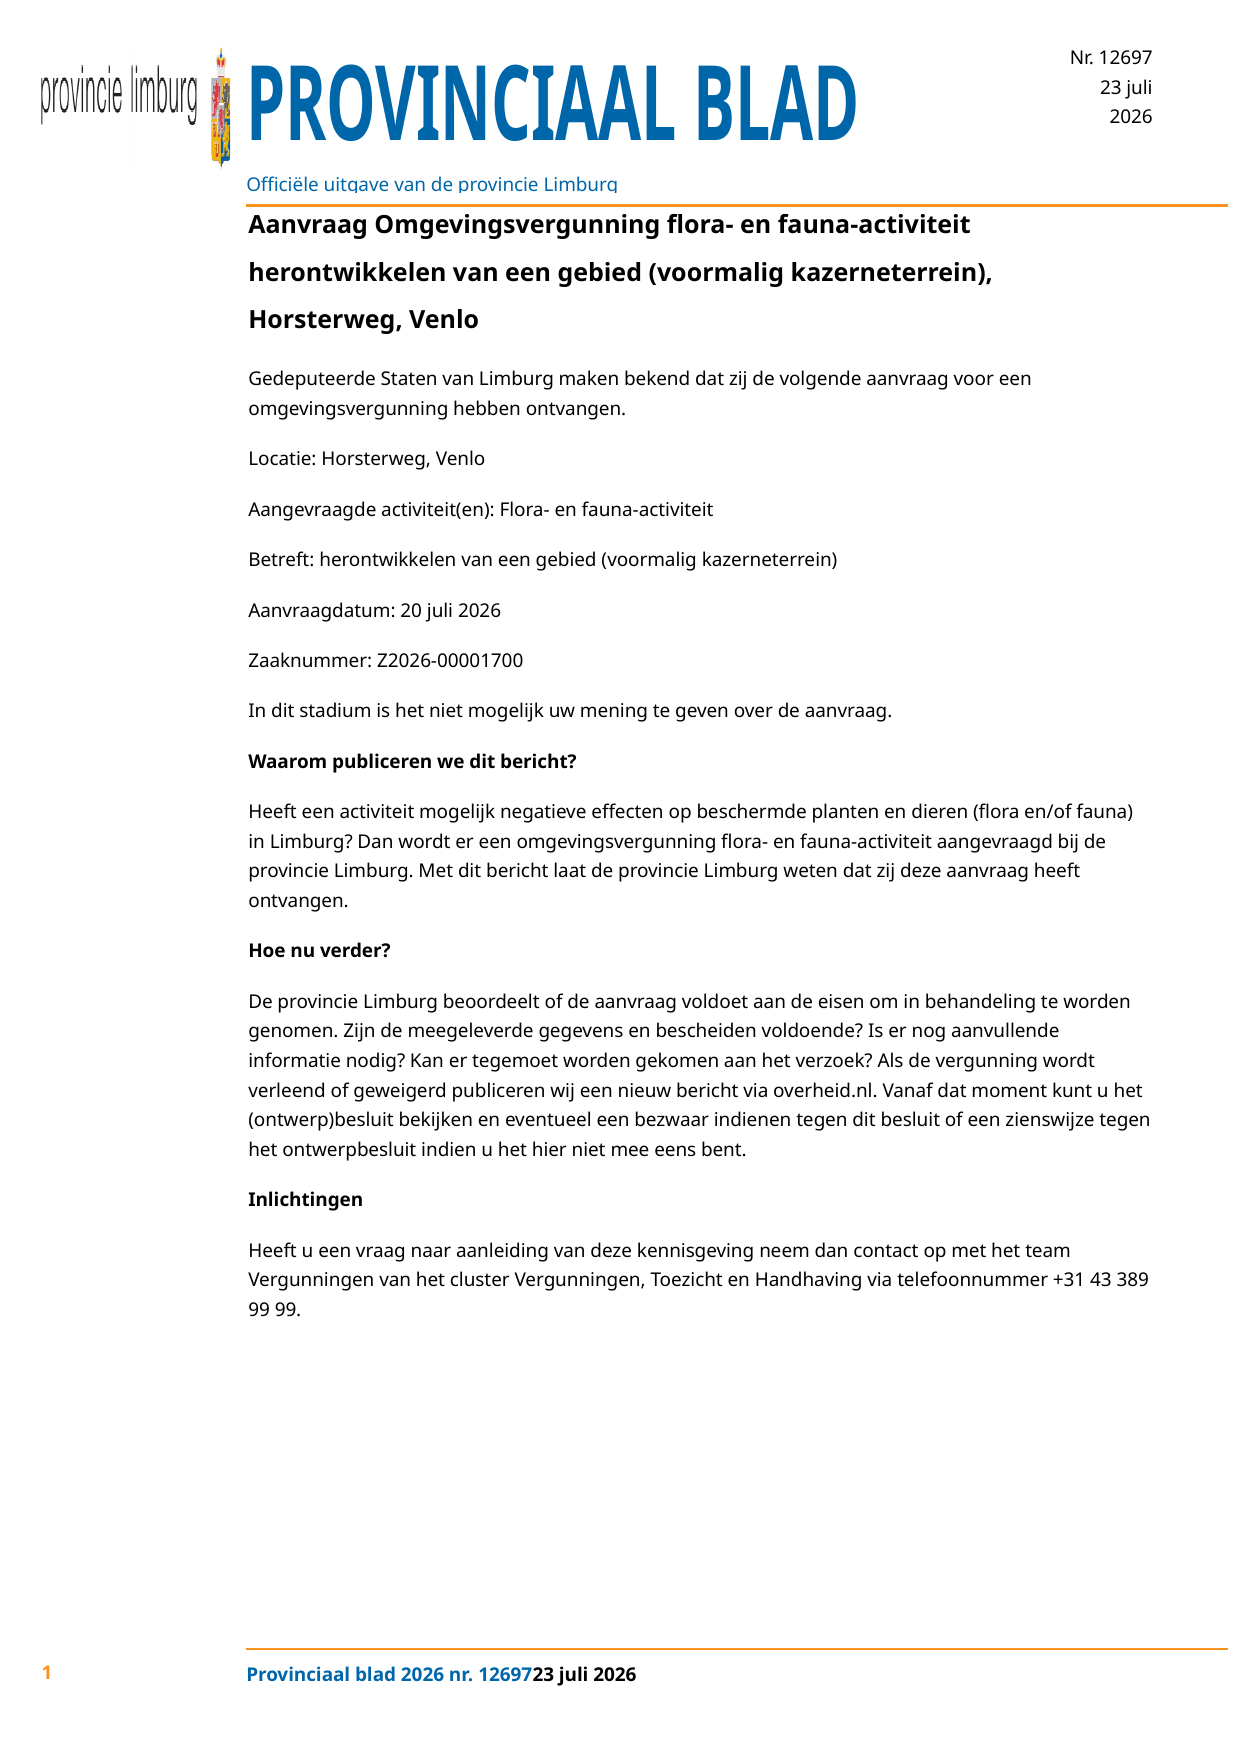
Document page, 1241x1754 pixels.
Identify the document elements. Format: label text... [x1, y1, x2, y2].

text Aanvraagdatum: 20 juli 2026 [248, 597, 1152, 622]
text Betreft: herontwikkelen van een gebied (voormalig kazerneterrein) [248, 546, 1152, 572]
text Waarom publiceren we dit bericht? [248, 748, 1152, 774]
text Heeft u een vraag naar aanleiding van deze kennisgeving neem dan contact op met het team Vergunningen van het cluster Vergunningen, Toezicht en Handhaving via telefoonnummer +31 43 389 99 99. [248, 1237, 1152, 1322]
text De provincie Limburg beoordeelt of de aanvraag voldoet aan de eisen om in behandeling te worden genomen. Zijn de meegeleverde gegevens en bescheiden voldoende? Is er nog aanvullende informatie nodig? Kan er tegemoet worden gekomen aan het verzoek? Als de vergunning wordt verleend of geweigerd publiceren wij een nieuw bericht via overheid.nl. Vanaf dat moment kunt u het (ontwerp)besluit bekijken en eventueel een bezwaar indienen tegen dit besluit of een zienswijze tegen het ontwerpbesluit indien u het hier niet mee eens bent. [248, 988, 1152, 1162]
text Heeft een activiteit mogelijk negatieve effecten op beschermde planten en dieren (flora en/of fauna) in Limburg? Dan wordt er een omgevingsvergunning flora- en fauna-activiteit aangevraagd bij de provincie Limburg. Met dit bericht laat de provincie Limburg weten dat zij deze aanvraag heeft ontvangen. [248, 798, 1152, 913]
text Zaaknummer: Z2026-00001700 [248, 647, 1152, 673]
text Hoe nu verder? [248, 938, 1152, 963]
text Gedeputeerde Staten van Limburg maken bekend dat zij de volgende aanvraag voor een omgevingsvergunning hebben ontvangen. [248, 366, 1152, 421]
picture [41, 47, 231, 172]
text Locatie: Horsterweg, Venlo [248, 446, 1152, 471]
text Inlichtingen [248, 1186, 1152, 1212]
text Aangevraagde activiteit(en): Flora- en fauna-activiteit [248, 496, 1152, 522]
text In dit stadium is het niet mogelijk uw mening te geven over de aanvraag. [248, 698, 1152, 723]
text Aanvraag Omgevingsvergunning flora- en fauna-activiteit herontwikkelen van een gebied (voormalig kazerneterrein), Horsterweg, Venlo [248, 207, 1152, 336]
